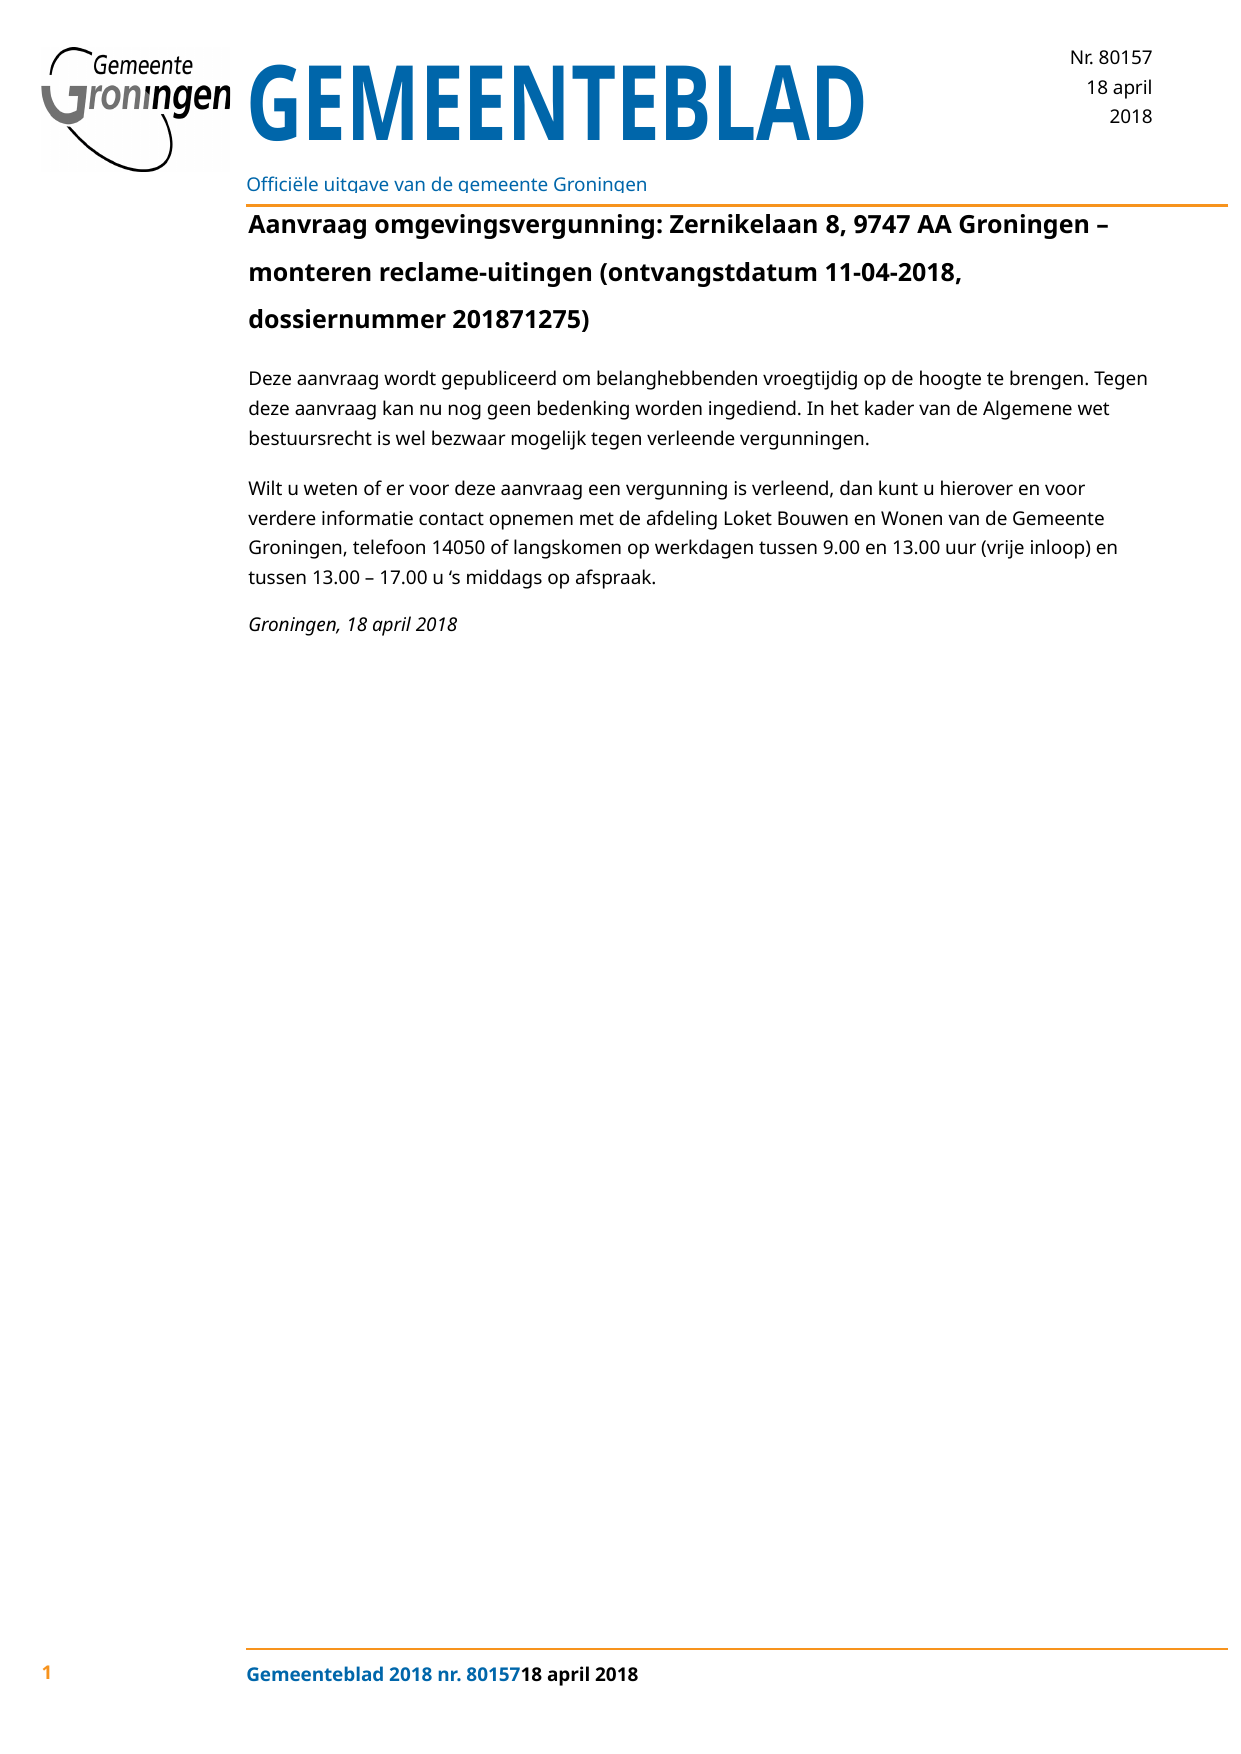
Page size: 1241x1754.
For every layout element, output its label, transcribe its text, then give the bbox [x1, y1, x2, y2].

picture [41, 47, 231, 172]
text Deze aanvraag wordt gepubliceerd om belanghebbenden vroegtijdig op de hoogte te brengen. Tegen deze aanvraag kan nu nog geen bedenking worden ingediend. In het kader van de Algemene wet bestuursrecht is wel bezwaar mogelijk tegen verleende vergunningen. [248, 366, 1152, 450]
text Wilt u weten of er voor deze aanvraag een vergunning is verleend, dan kunt u hierover en voor verdere informatie contact opnemen met de afdeling Loket Bouwen en Wonen van de Gemeente Groningen, telefoon 14050 of langskomen op werkdagen tussen 9.00 en 13.00 uur (vrije inloop) en tussen 13.00 – 17.00 u ‘s middags op afspraak. [248, 475, 1152, 589]
text Groningen, 18 april 2018 [248, 612, 1152, 637]
text Aanvraag omgevingsvergunning: Zernikelaan 8, 9747 AA Groningen – monteren reclame-uitingen (ontvangstdatum 11-04-2018, dossiernummer 201871275) [248, 207, 1152, 336]
